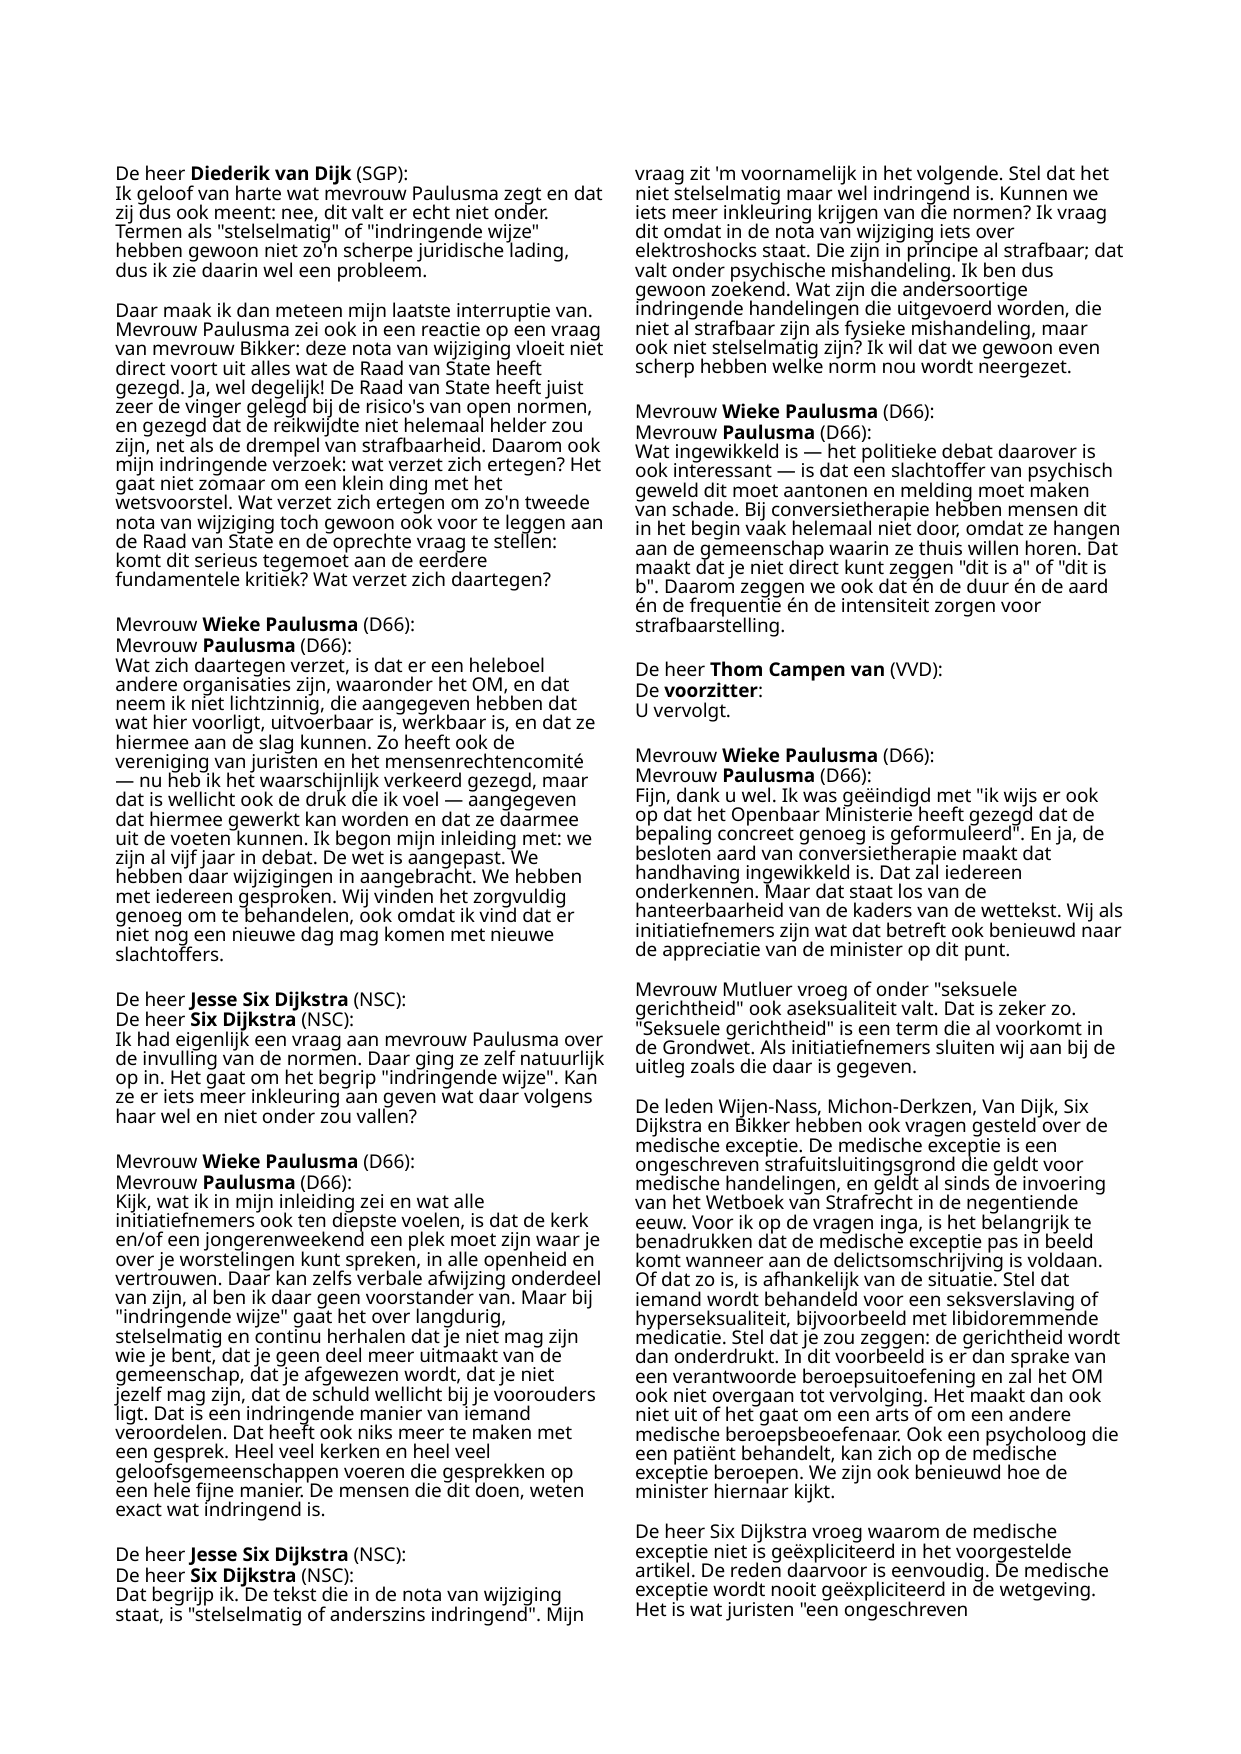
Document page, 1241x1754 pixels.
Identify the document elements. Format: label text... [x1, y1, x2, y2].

text De heer Six Dijkstra vroeg waarom de medische exceptie niet is geëxpliciteerd in het voorgestelde artikel. De reden daarvoor is eenvoudig. De medische exceptie wordt nooit geëxpliciteerd in de wetgeving. Het is wat juristen "een ongeschreven [635, 1523, 1125, 1620]
text Mevrouw Paulusma (D66): [115, 637, 605, 657]
text Mevrouw Wieke Paulusma (D66): [635, 398, 1125, 424]
text Wat zich daartegen verzet, is dat er een heleboel andere organisaties zijn, waaronder het OM, en dat neem ik niet lichtzinnig, die aangegeven hebben dat wat hier voorligt, uitvoerbaar is, werkbaar is, en dat ze hiermee aan de slag kunnen. Zo heeft ook de vereniging van juristen en het mensenrechtencomité — nu heb ik het waarschijnlijk verkeerd gezegd, maar dat is wellicht ook de druk die ik voel — aangegeven dat hiermee gewerkt kan worden en dat ze daarmee uit de voeten kunnen. Ik begon mijn inleiding met: we zijn al vijf jaar in debat. De wet is aangepast. We hebben daar wijzigingen in aangebracht. We hebben met iedereen gesproken. Wij vinden het zorgvuldig genoeg om te behandelen, ook omdat ik vind dat er niet nog een nieuwe dag mag komen met nieuwe slachtoffers. [115, 657, 605, 965]
text Dat begrijp ik. De tekst die in de nota van wijziging staat, is "stelselmatig of anderszins indringend". Mijn [115, 1586, 605, 1625]
text De voorzitter: [635, 682, 1125, 702]
text De heer Six Dijkstra (NSC): [115, 1567, 605, 1586]
text De heer Jesse Six Dijkstra (NSC): [115, 986, 605, 1011]
text De leden Wijen-Nass, Michon-Derkzen, Van Dijk, Six Dijkstra en Bikker hebben ook vragen gesteld over de medische exceptie. De medische exceptie is een ongeschreven strafuitsluitingsgrond die geldt voor medische handelingen, en geldt al sinds de invoering van het Wetboek van Strafrecht in de negentiende eeuw. Voor ik op de vragen inga, is het belangrijk te benadrukken dat de medische exceptie pas in beeld komt wanneer aan de delictsomschrijving is voldaan. Of dat zo is, is afhankelijk van de situatie. Stel dat iemand wordt behandeld voor een seksverslaving of hyperseksualiteit, bijvoorbeeld met libidoremmende medicatie. Stel dat je zou zeggen: de gerichtheid wordt dan onderdrukt. In dit voorbeeld is er dan sprake van een verantwoorde beroepsuitoefening en zal het OM ook niet overgaan tot vervolging. Het maakt dan ook niet uit of het gaat om een arts of om een andere medische beroepsbeoefenaar. Ook een psycholoog die een patiënt behandelt, kan zich op de medische exceptie beroepen. We zijn ook benieuwd hoe de minister hiernaar kijkt. [635, 1098, 1125, 1503]
text Mevrouw Mutluer vroeg of onder "seksuele gerichtheid" ook aseksualiteit valt. Dat is zeker zo. "Seksuele gerichtheid" is een term die al voorkomt in de Grondwet. Als initiatiefnemers sluiten wij aan bij de uitleg zoals die daar is gegeven. [635, 981, 1125, 1077]
text vraag zit 'm voornamelijk in het volgende. Stel dat het niet stelselmatig maar wel indringend is. Kunnen we iets meer inkleuring krijgen van die normen? Ik vraag dit omdat in de nota van wijziging iets over elektroshocks staat. Die zijn in principe al strafbaar; dat valt onder psychische mishandeling. Ik ben dus gewoon zoekend. Wat zijn die andersoortige indringende handelingen die uitgevoerd worden, die niet al strafbaar zijn als fysieke mishandeling, maar ook niet stelselmatig zijn? Ik wil dat we gewoon even scherp hebben welke norm nou wordt neergezet. [635, 165, 1125, 377]
text Wat ingewikkeld is — het politieke debat daarover is ook interessant — is dat een slachtoffer van psychisch geweld dit moet aantonen en melding moet maken van schade. Bij conversietherapie hebben mensen dit in het begin vaak helemaal niet door, omdat ze hangen aan de gemeenschap waarin ze thuis willen horen. Dat maakt dat je niet direct kunt zeggen "dit is a" of "dit is b". Daarom zeggen we ook dat én de duur én de aard én de frequentie én de intensiteit zorgen voor strafbaarstelling. [635, 443, 1125, 636]
text Mevrouw Wieke Paulusma (D66): [115, 612, 605, 637]
text Daar maak ik dan meteen mijn laatste interruptie van. Mevrouw Paulusma zei ook in een reactie op een vraag van mevrouw Bikker: deze nota van wijziging vloeit niet direct voort uit alles wat de Raad van State heeft gezegd. Ja, wel degelijk! De Raad van State heeft juist zeer de vinger gelegd bij de risico's van open normen, en gezegd dat de reikwijdte niet helemaal helder zou zijn, net als de drempel van strafbaarheid. Daarom ook mijn indringende verzoek: wat verzet zich ertegen? Het gaat niet zomaar om een klein ding met het wetsvoorstel. Wat verzet zich ertegen om zo'n tweede nota van wijziging toch gewoon ook voor te leggen aan de Raad van State en de oprechte vraag te stellen: komt dit serieus tegemoet aan de eerdere fundamentele kritiek? Wat verzet zich daartegen? [115, 302, 605, 591]
text Mevrouw Paulusma (D66): [115, 1174, 605, 1193]
text Mevrouw Wieke Paulusma (D66): [635, 742, 1125, 767]
text Ik had eigenlijk een vraag aan mevrouw Paulusma over de invulling van de normen. Daar ging ze zelf natuurlijk op in. Het gaat om het begrip "indringende wijze". Kan ze er iets meer inkleuring aan geven wat daar volgens haar wel en niet onder zou vallen? [115, 1031, 605, 1127]
text De heer Diederik van Dijk (SGP): [115, 165, 605, 184]
text De heer Thom Campen van (VVD): [635, 657, 1125, 682]
text U vervolgt. [635, 702, 1125, 721]
text Fijn, dank u wel. Ik was geëindigd met "ik wijs er ook op dat het Openbaar Ministerie heeft gezegd dat de bepaling concreet genoeg is geformuleerd". En ja, de besloten aard van conversietherapie maakt dat handhaving ingewikkeld is. Dat zal iedereen onderkennen. Maar dat staat los van de hanteerbaarheid van de kaders van de wettekst. Wij als initiatiefnemers zijn wat dat betreft ook benieuwd naar de appreciatie van de minister op dit punt. [635, 787, 1125, 960]
text De heer Six Dijkstra (NSC): [115, 1011, 605, 1031]
text De heer Jesse Six Dijkstra (NSC): [115, 1541, 605, 1567]
text Ik geloof van harte wat mevrouw Paulusma zegt en dat zij dus ook meent: nee, dit valt er echt niet onder. Termen als "stelselmatig" of "indringende wijze" hebben gewoon niet zo'n scherpe juridische lading, dus ik zie daarin wel een probleem. [115, 184, 605, 281]
text Mevrouw Paulusma (D66): [635, 767, 1125, 787]
text Kijk, wat ik in mijn inleiding zei en wat alle initiatiefnemers ook ten diepste voelen, is dat de kerk en/of een jongerenweekend een plek moet zijn waar je over je worstelingen kunt spreken, in alle openheid en vertrouwen. Daar kan zelfs verbale afwijzing onderdeel van zijn, al ben ik daar geen voorstander van. Maar bij "indringende wijze" gaat het over langdurig, stelselmatig en continu herhalen dat je niet mag zijn wie je bent, dat je geen deel meer uitmaakt van de gemeenschap, dat je afgewezen wordt, dat je niet jezelf mag zijn, dat de schuld wellicht bij je voorouders ligt. Dat is een indringende manier van iemand veroordelen. Dat heeft ook niks meer te maken met een gesprek. Heel veel kerken en heel veel geloofsgemeenschappen voeren die gesprekken op een hele fijne manier. De mensen die dit doen, weten exact wat indringend is. [115, 1193, 605, 1521]
text Mevrouw Paulusma (D66): [635, 424, 1125, 443]
text Mevrouw Wieke Paulusma (D66): [115, 1148, 605, 1174]
